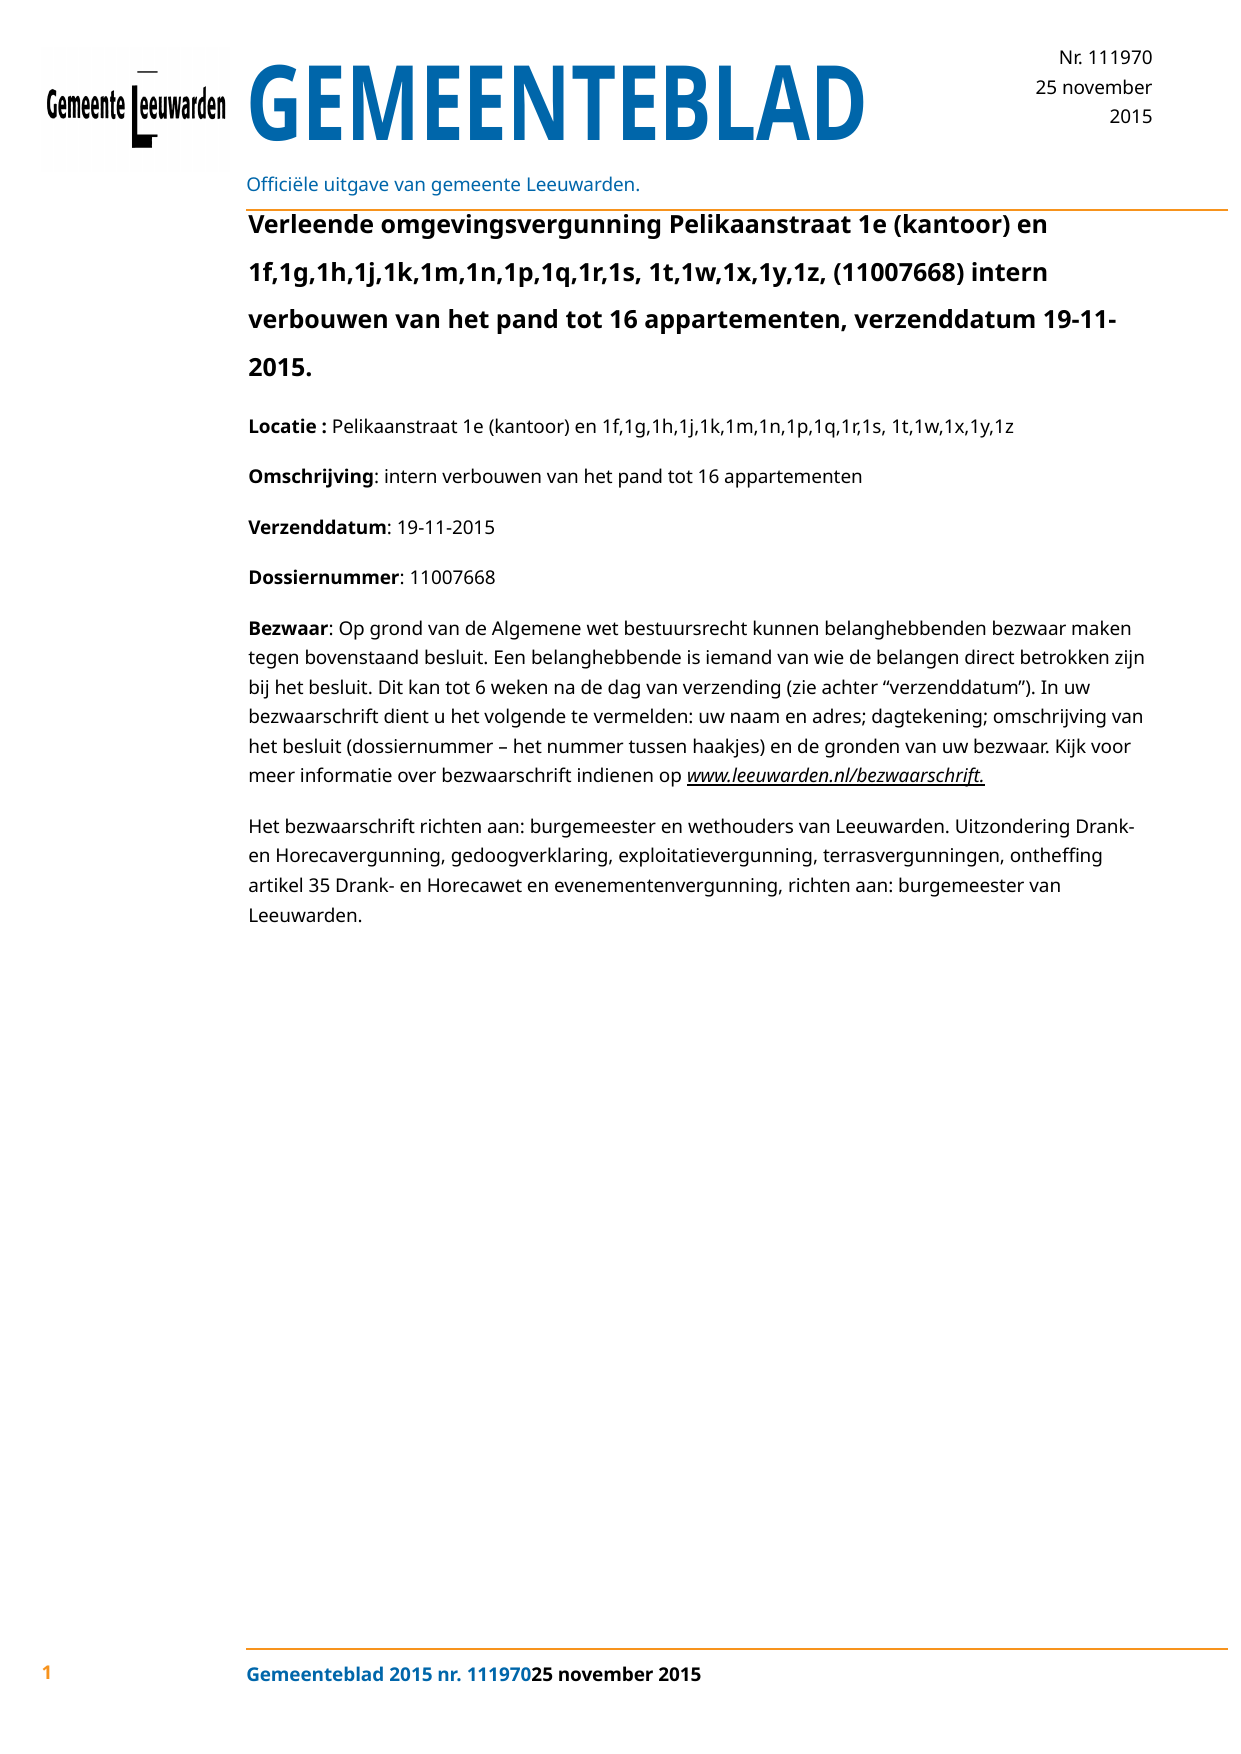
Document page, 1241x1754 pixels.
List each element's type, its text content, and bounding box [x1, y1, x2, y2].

text Bezwaar: Op grond van de Algemene wet bestuursrecht kunnen belanghebbenden bezwaar maken tegen bovenstaand besluit. Een belanghebbende is iemand van wie de belangen direct betrokken zijn bij het besluit. Dit kan tot 6 weken na de dag van verzending (zie achter “verzenddatum”). In uw bezwaarschrift dient u het volgende te vermelden: uw naam en adres; dagtekening; omschrijving van het besluit (dossiernummer – het nummer tussen haakjes) en de gronden van uw bezwaar. Kijk voor meer informatie over bezwaarschrift indienen op www.leeuwarden.nl/bezwaarschrift. [248, 615, 1152, 788]
text Omschrijving: intern verbouwen van het pand tot 16 appartementen [248, 463, 1152, 489]
text Het bezwaarschrift richten aan: burgemeester en wethouders van Leeuwarden. Uitzondering Drank- en Horecavergunning, gedoogverklaring, exploitatievergunning, terrasvergunningen, ontheffing artikel 35 Drank- en Horecawet en evenementenvergunning, richten aan: burgemeester van Leeuwarden. [248, 813, 1152, 928]
text Dossiernummer: 11007668 [248, 564, 1152, 590]
picture [41, 47, 231, 172]
text Locatie : Pelikaanstraat 1e (kantoor) en 1f,1g,1h,1j,1k,1m,1n,1p,1q,1r,1s, 1t,1w,1x,1y,1z [248, 413, 1152, 439]
text Verzenddatum: 19-11-2015 [248, 514, 1152, 540]
text Verleende omgevingsvergunning Pelikaanstraat 1e (kantoor) en 1f,1g,1h,1j,1k,1m,1n,1p,1q,1r,1s, 1t,1w,1x,1y,1z, (11007668) intern verbouwen van het pand tot 16 appartementen, verzenddatum 19-11-2015. [248, 211, 1152, 384]
